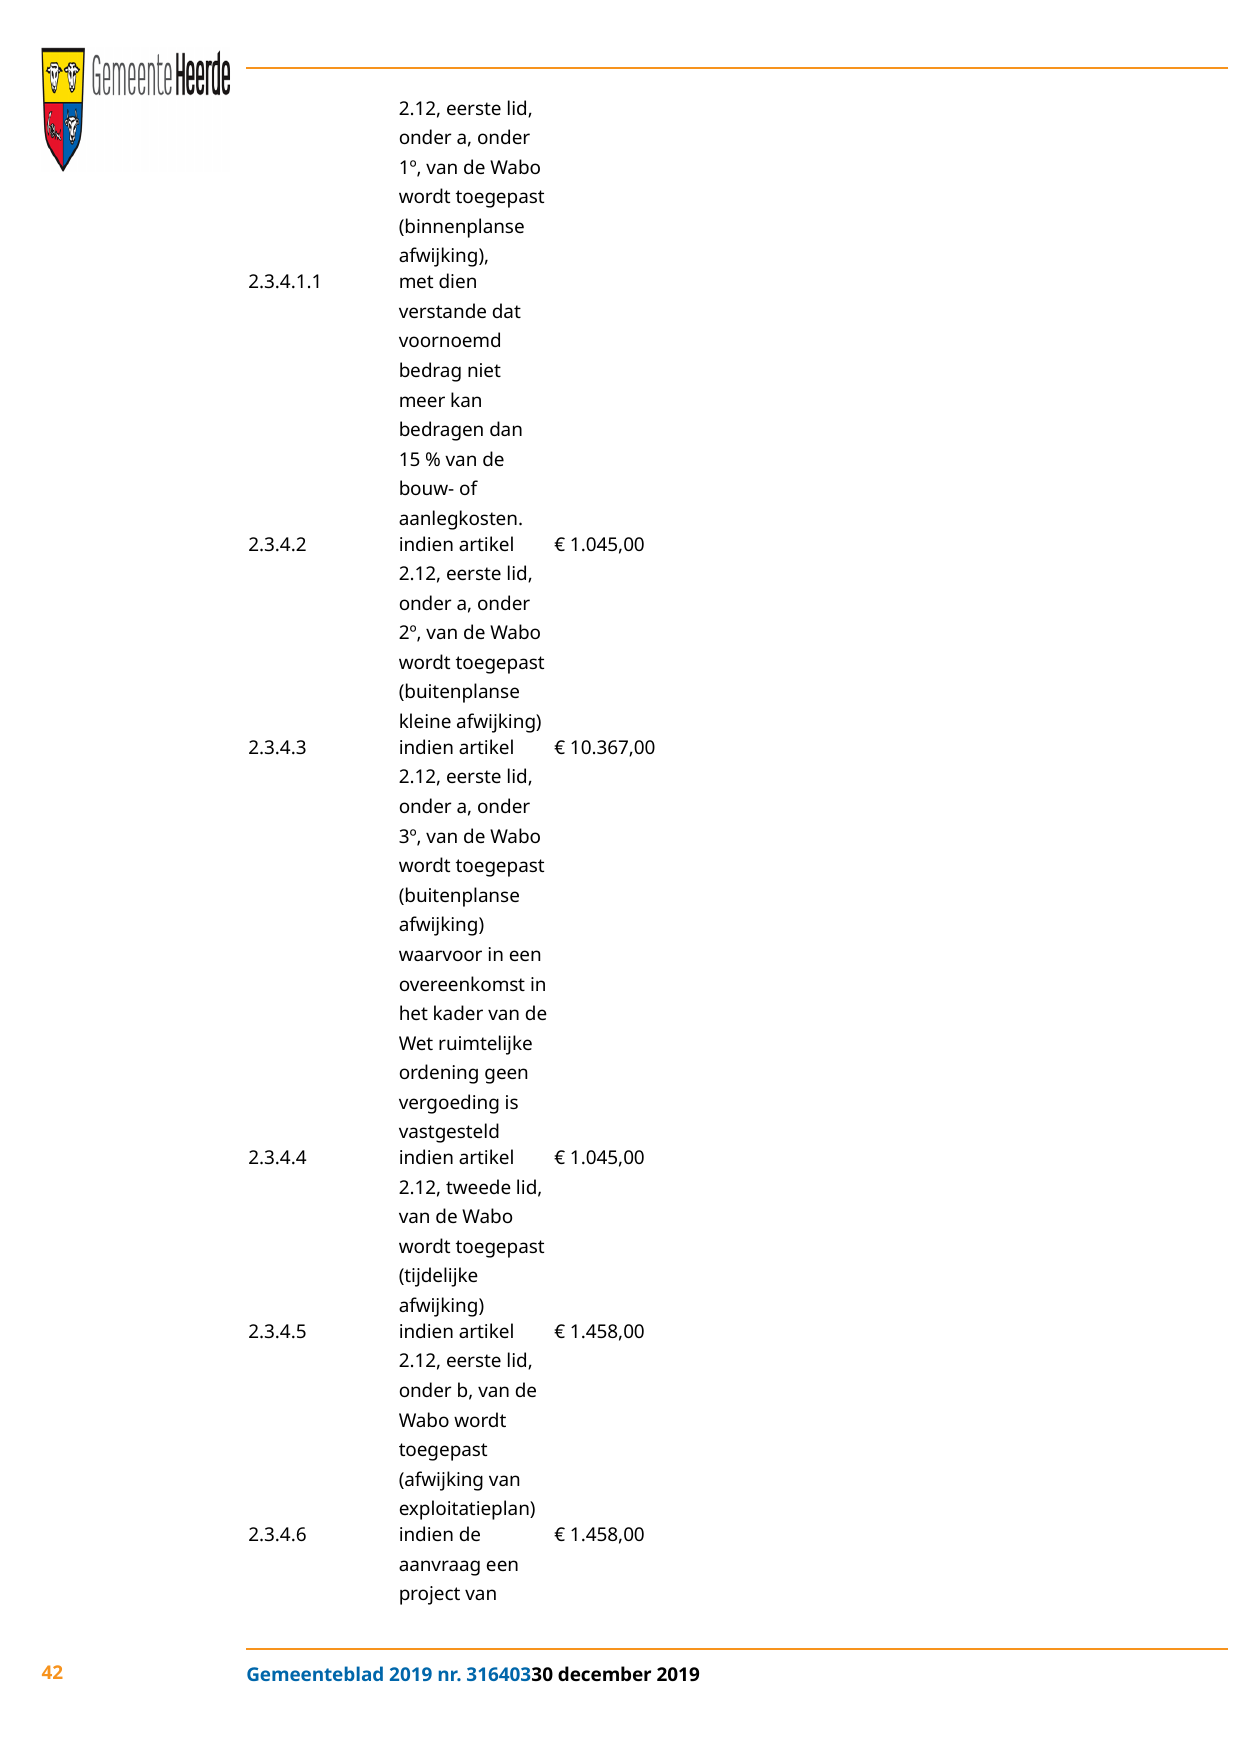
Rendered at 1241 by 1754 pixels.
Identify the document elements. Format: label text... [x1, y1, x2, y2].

table_cell 2.3.4.2 [248, 531, 398, 734]
picture [41, 47, 231, 172]
table_cell [248, 95, 398, 268]
table_cell indien de aanvraag een project van [399, 1521, 549, 1606]
table_cell 2.12, eerste lid, onder a, onder 1º, van de Wabo wordt toegepast (binnenplanse afwijking), [399, 95, 549, 268]
table_cell indien artikel 2.12, eerste lid, onder a, onder 3º, van de Wabo wordt toegepast (buitenplanse afwijking) waarvoor in een overeenkomst in het kader van de Wet ruimtelijke ordening geen vergoeding is vastgesteld [399, 734, 549, 1144]
table_cell indien artikel 2.12, tweede lid, van de Wabo wordt toegepast (tijdelijke afwijking) [399, 1144, 549, 1318]
table_cell 2.3.4.5 [248, 1318, 398, 1521]
table_cell € 10.367,00 [549, 734, 700, 1144]
table_cell € 1.045,00 [549, 1144, 700, 1318]
table_cell 2.3.4.1.1 [248, 269, 398, 531]
table_cell € 1.458,00 [549, 1318, 700, 1521]
table_cell € 1.045,00 [549, 531, 700, 734]
table_cell indien artikel 2.12, eerste lid, onder b, van de Wabo wordt toegepast (afwijking van exploitatieplan) [399, 1318, 549, 1521]
table_cell indien artikel 2.12, eerste lid, onder a, onder 2º, van de Wabo wordt toegepast (buitenplanse kleine afwijking) [399, 531, 549, 734]
table_cell [549, 95, 700, 268]
table_cell € 1.458,00 [549, 1521, 700, 1606]
table_cell [549, 269, 700, 531]
table_cell 2.3.4.4 [248, 1144, 398, 1318]
table_cell 2.3.4.3 [248, 734, 398, 1144]
table_cell met dien verstande dat voornoemd bedrag niet meer kan bedragen dan 15 % van de bouw- of aanlegkosten. [399, 269, 549, 531]
table_cell 2.3.4.6 [248, 1521, 398, 1606]
